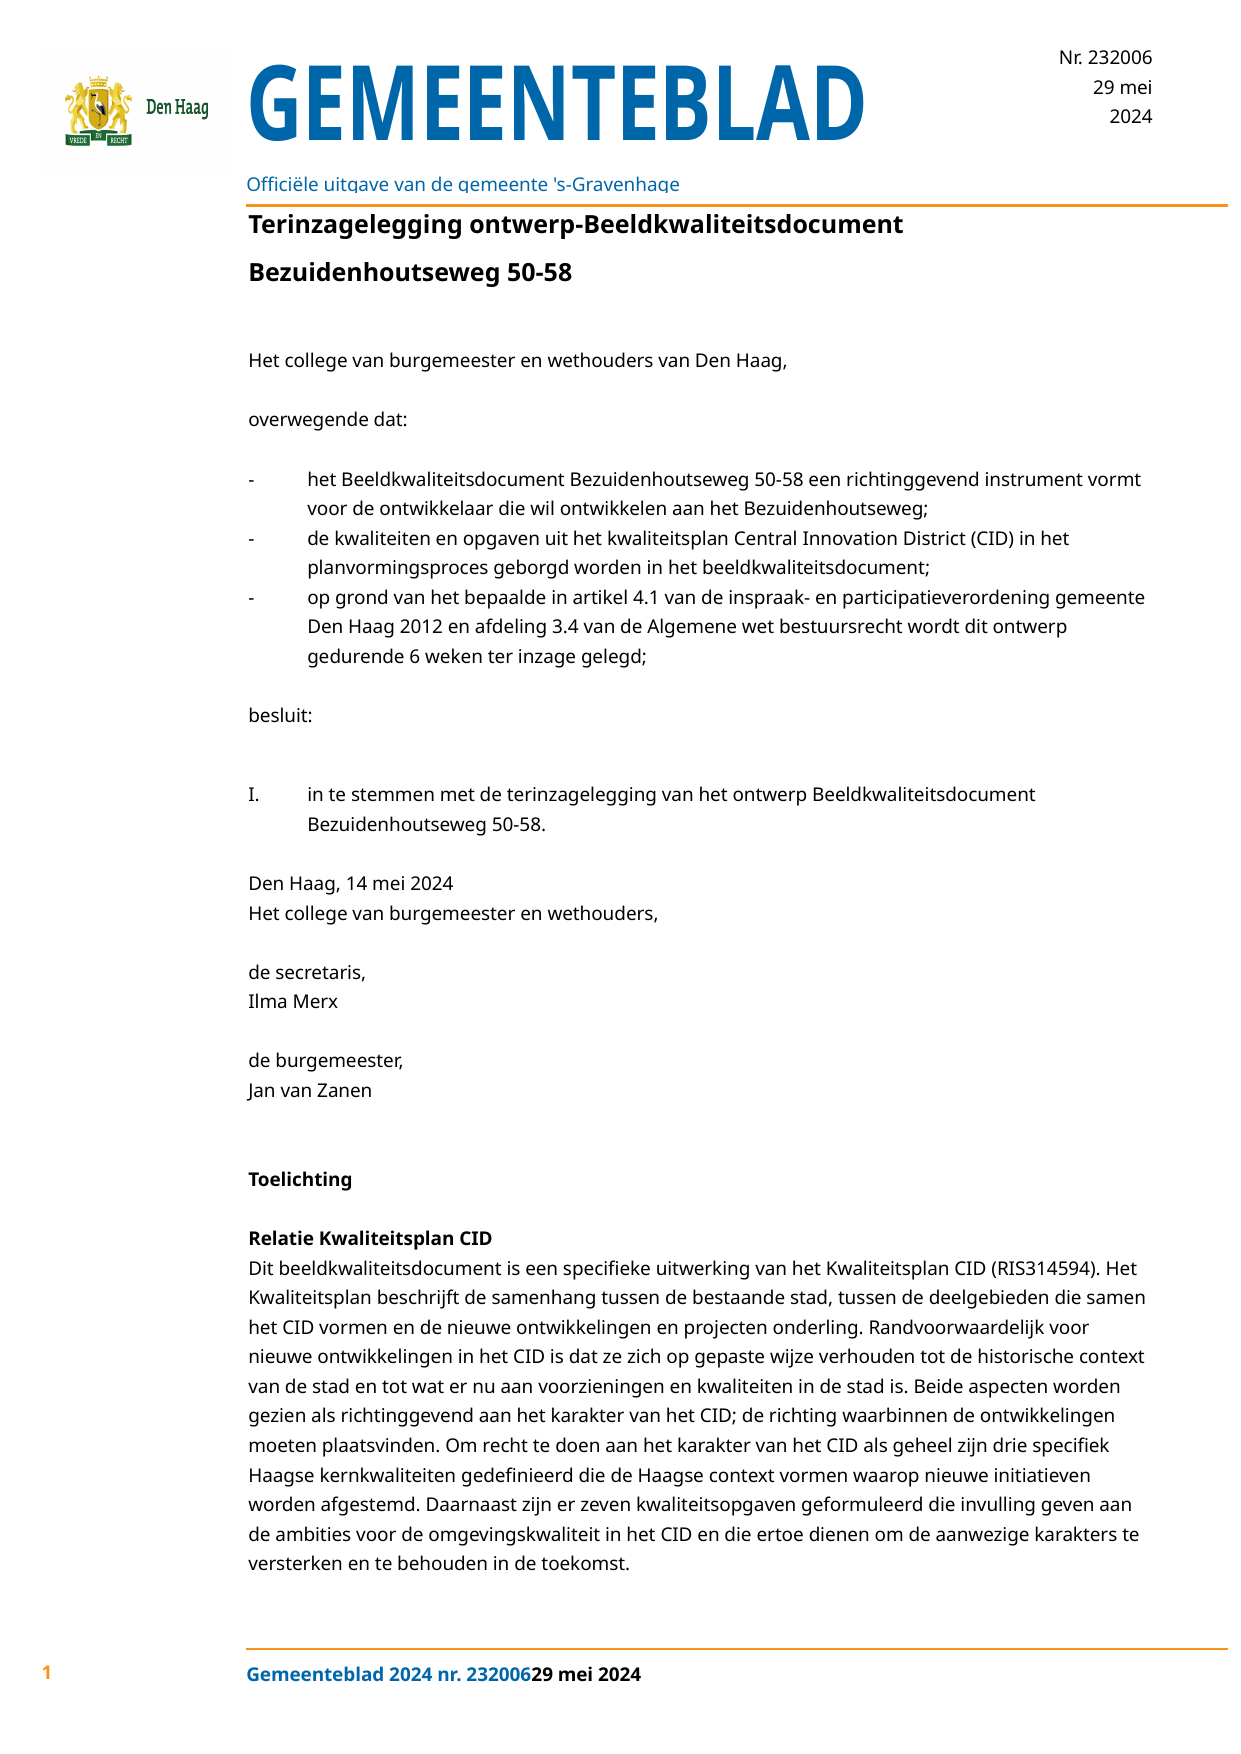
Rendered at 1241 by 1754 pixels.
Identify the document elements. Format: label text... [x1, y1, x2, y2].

text Toelichting [248, 1166, 1152, 1192]
text Het college van burgemeester en wethouders, [248, 900, 1152, 925]
list het Beeldkwaliteitsdocument Bezuidenhoutseweg 50-58 een richtinggevend instrument vormt voor de ontwikkelaar die wil ontwikkelen aan het Bezuidenhoutseweg; [248, 466, 1152, 521]
text Het college van burgemeester en wethouders van Den Haag, [248, 347, 1152, 373]
text de burgemeester, [248, 1048, 1152, 1073]
list de kwaliteiten en opgaven uit het kwaliteitsplan Central Innovation District (CID) in het planvormingsproces geborgd worden in het beeldkwaliteitsdocument; [248, 525, 1152, 580]
text de secretaris, [248, 959, 1152, 984]
text Ilma Merx [248, 988, 1152, 1014]
list in te stemmen met de terinzagelegging van het ontwerp Beeldkwaliteitsdocument Bezuidenhoutseweg 50-58. [248, 781, 1152, 837]
text Den Haag, 14 mei 2024 [248, 870, 1152, 896]
text Dit beeldkwaliteitsdocument is een specifieke uitwerking van het Kwaliteitsplan CID (RIS314594). Het Kwaliteitsplan beschrijft de samenhang tussen de bestaande stad, tussen de deelgebieden die samen het CID vormen en de nieuwe ontwikkelingen en projecten onderling. Randvoorwaardelijk voor nieuwe ontwikkelingen in het CID is dat ze zich op gepaste wijze verhouden tot de historische context van de stad en tot wat er nu aan voorzieningen en kwaliteiten in de stad is. Beide aspecten worden gezien als richtinggevend aan het karakter van het CID; de richting waarbinnen de ontwikkelingen moeten plaatsvinden. Om recht te doen aan het karakter van het CID als geheel zijn drie specifiek Haagse kernkwaliteiten gedefinieerd die de Haagse context vormen waarop nieuwe initiatieven worden afgestemd. Daarnaast zijn er zeven kwaliteitsopgaven geformuleerd die invulling geven aan de ambities voor de omgevingskwaliteit in het CID en die ertoe dienen om de aanwezige karakters te versterken en te behouden in de toekomst. [248, 1255, 1152, 1576]
text Jan van Zanen [248, 1077, 1152, 1103]
picture [41, 47, 231, 172]
text Terinzagelegging ontwerp-Beeldkwaliteitsdocument Bezuidenhoutseweg 50-58 [248, 207, 1152, 288]
text besluit: [248, 702, 1152, 728]
text Relatie Kwaliteitsplan CID [248, 1225, 1152, 1251]
list op grond van het bepaalde in artikel 4.1 van de inspraak- en participatieverordening gemeente Den Haag 2012 en afdeling 3.4 van de Algemene wet bestuursrecht wordt dit ontwerp gedurende 6 weken ter inzage gelegd; [248, 584, 1152, 669]
text overwegende dat: [248, 407, 1152, 432]
